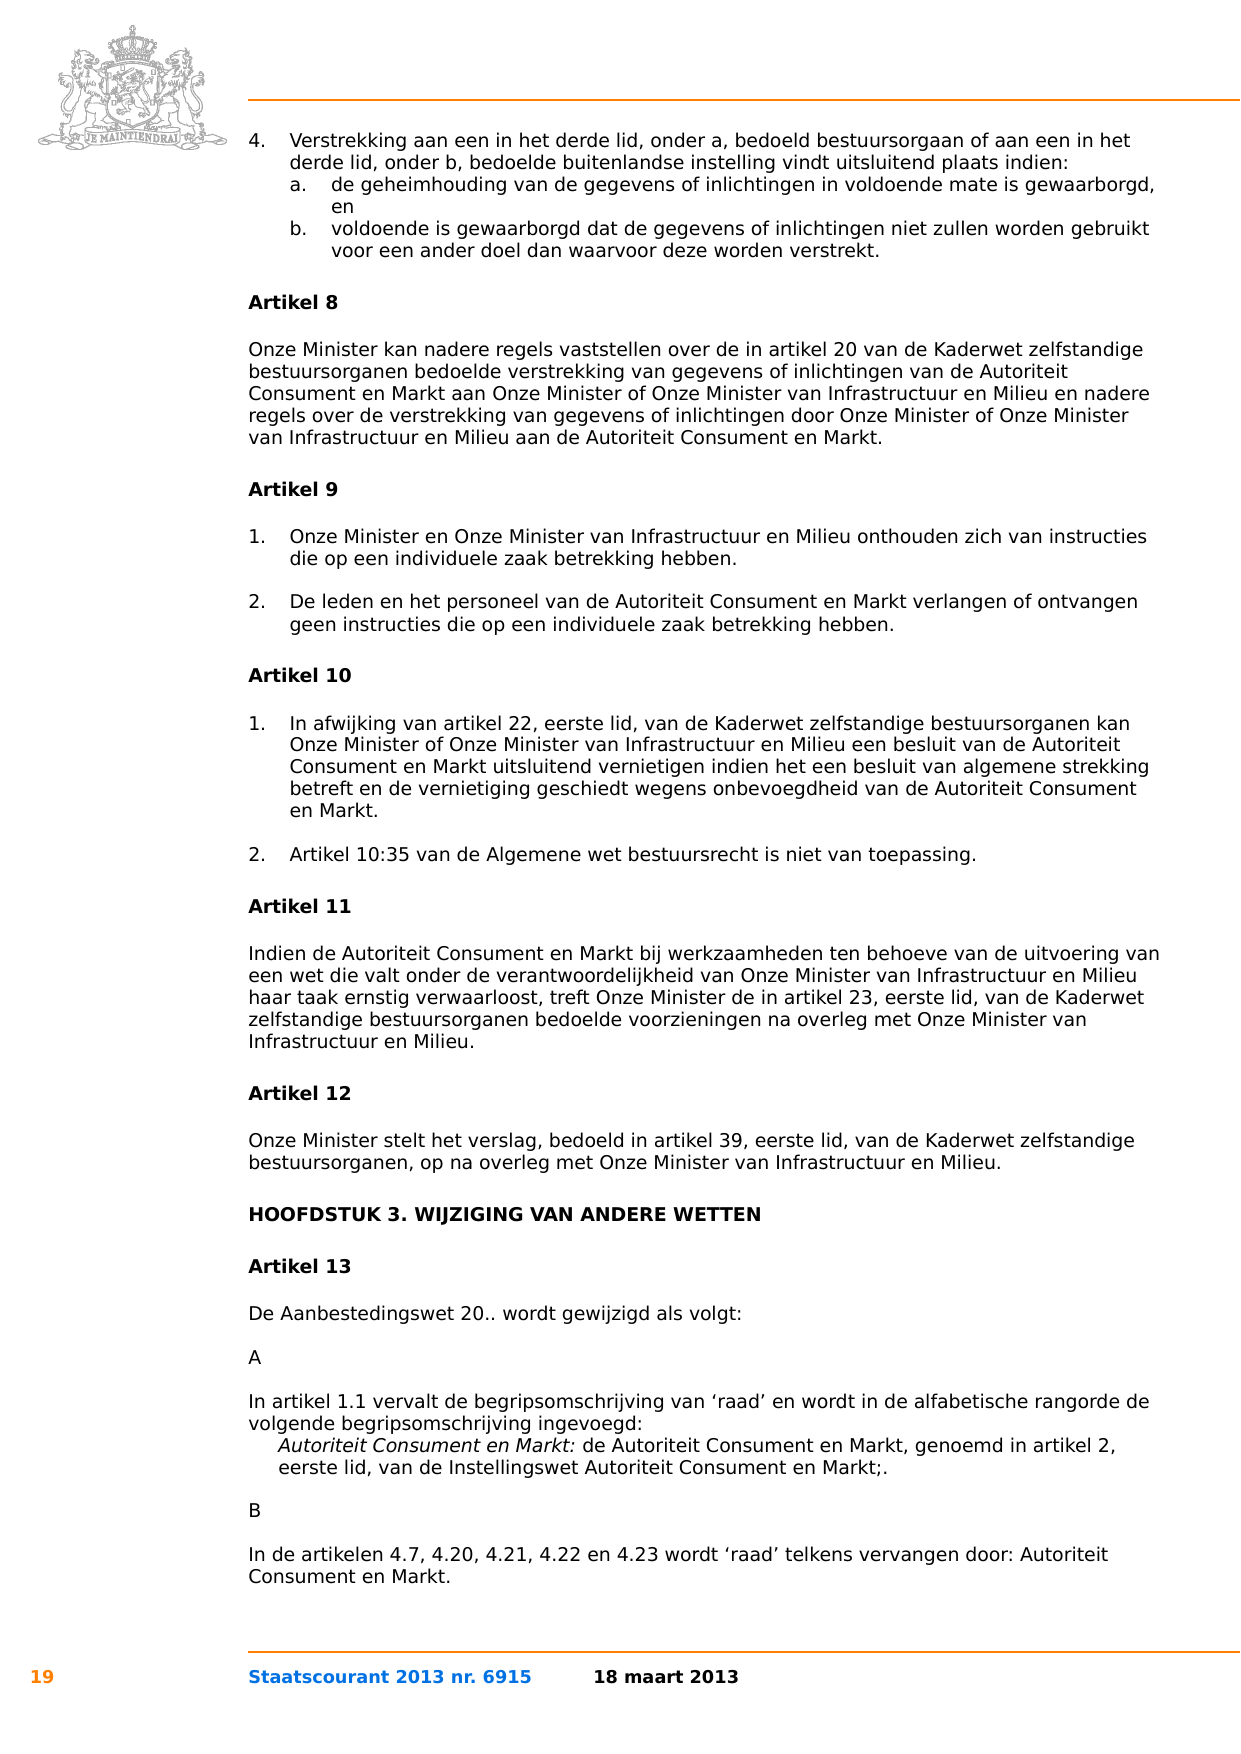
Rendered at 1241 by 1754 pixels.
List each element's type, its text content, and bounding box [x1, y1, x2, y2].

subtitle Artikel 10 [248, 665, 1163, 687]
subtitle Artikel 11 [248, 896, 1163, 918]
text Onze Minister kan nadere regels vaststellen over de in artikel 20 van de Kaderwet zelfstandige bestuursorganen bedoelde verstrekking van gegevens of inlichtingen van de Autoriteit Consument en Markt aan Onze Minister of Onze Minister van Infrastructuur en Milieu en nadere regels over de verstrekking van gegevens of inlichtingen door Onze Minister of Onze Minister van Infrastructuur en Milieu aan de Autoriteit Consument en Markt. [248, 339, 1163, 449]
text a. de geheimhouding van de gegevens of inlichtingen in voldoende mate is gewaarborgd, en [289, 174, 1163, 218]
text B [248, 1500, 1163, 1522]
subtitle Artikel 8 [248, 292, 1163, 314]
subtitle Artikel 12 [248, 1083, 1163, 1105]
text Indien de Autoriteit Consument en Markt bij werkzaamheden ten behoeve van de uitvoering van een wet die valt onder de verantwoordelijkheid van Onze Minister van Infrastructuur en Milieu haar taak ernstig verwaarloost, treft Onze Minister de in artikel 23, eerste lid, van de Kaderwet zelfstandige bestuursorganen bedoelde voorzieningen na overleg met Onze Minister van Infrastructuur en Milieu. [248, 943, 1163, 1053]
subtitle Artikel 13 [248, 1256, 1163, 1278]
text 4. Verstrekking aan een in het derde lid, onder a, bedoeld bestuursorgaan of aan een in het derde lid, onder b, bedoelde buitenlandse instelling vindt uitsluitend plaats indien: [248, 130, 1163, 174]
text A [248, 1347, 1163, 1369]
text Autoriteit Consument en Markt: de Autoriteit Consument en Markt, genoemd in artikel 2, eerste lid, van de Instellingswet Autoriteit Consument en Markt;. [278, 1434, 1163, 1478]
text 2. Artikel 10:35 van de Algemene wet bestuursrecht is niet van toepassing. [248, 844, 1163, 866]
text b. voldoende is gewaarborgd dat de gegevens of inlichtingen niet zullen worden gebruikt voor een ander doel dan waarvoor deze worden verstrekt. [289, 218, 1163, 262]
text 1. In afwijking van artikel 22, eerste lid, van de Kaderwet zelfstandige bestuursorganen kan Onze Minister of Onze Minister van Infrastructuur en Milieu een besluit van de Autoriteit Consument en Markt uitsluitend vernietigen indien het een besluit van algemene strekking betreft en de vernietiging geschiedt wegens onbevoegdheid van de Autoriteit Consument en Markt. [248, 712, 1163, 822]
text De Aanbestedingswet 20.. wordt gewijzigd als volgt: [248, 1303, 1163, 1325]
picture [38, 25, 227, 150]
text In artikel 1.1 vervalt de begripsomschrijving van ‘raad’ en wordt in de alfabetische rangorde de volgende begripsomschrijving ingevoegd: [248, 1391, 1163, 1434]
text 2. De leden en het personeel van de Autoriteit Consument en Markt verlangen of ontvangen geen instructies die op een individuele zaak betrekking hebben. [248, 591, 1163, 635]
text 1. Onze Minister en Onze Minister van Infrastructuur en Milieu onthouden zich van instructies die op een individuele zaak betrekking hebben. [248, 526, 1163, 569]
text Onze Minister stelt het verslag, bedoeld in artikel 39, eerste lid, van de Kaderwet zelfstandige bestuursorganen, op na overleg met Onze Minister van Infrastructuur en Milieu. [248, 1130, 1163, 1174]
text In de artikelen 4.7, 4.20, 4.21, 4.22 en 4.23 wordt ‘raad’ telkens vervangen door: Autoriteit Consument en Markt. [248, 1544, 1163, 1588]
subtitle Artikel 9 [248, 479, 1163, 501]
subtitle HOOFDSTUK 3. WIJZIGING VAN ANDERE WETTEN [248, 1204, 1163, 1226]
